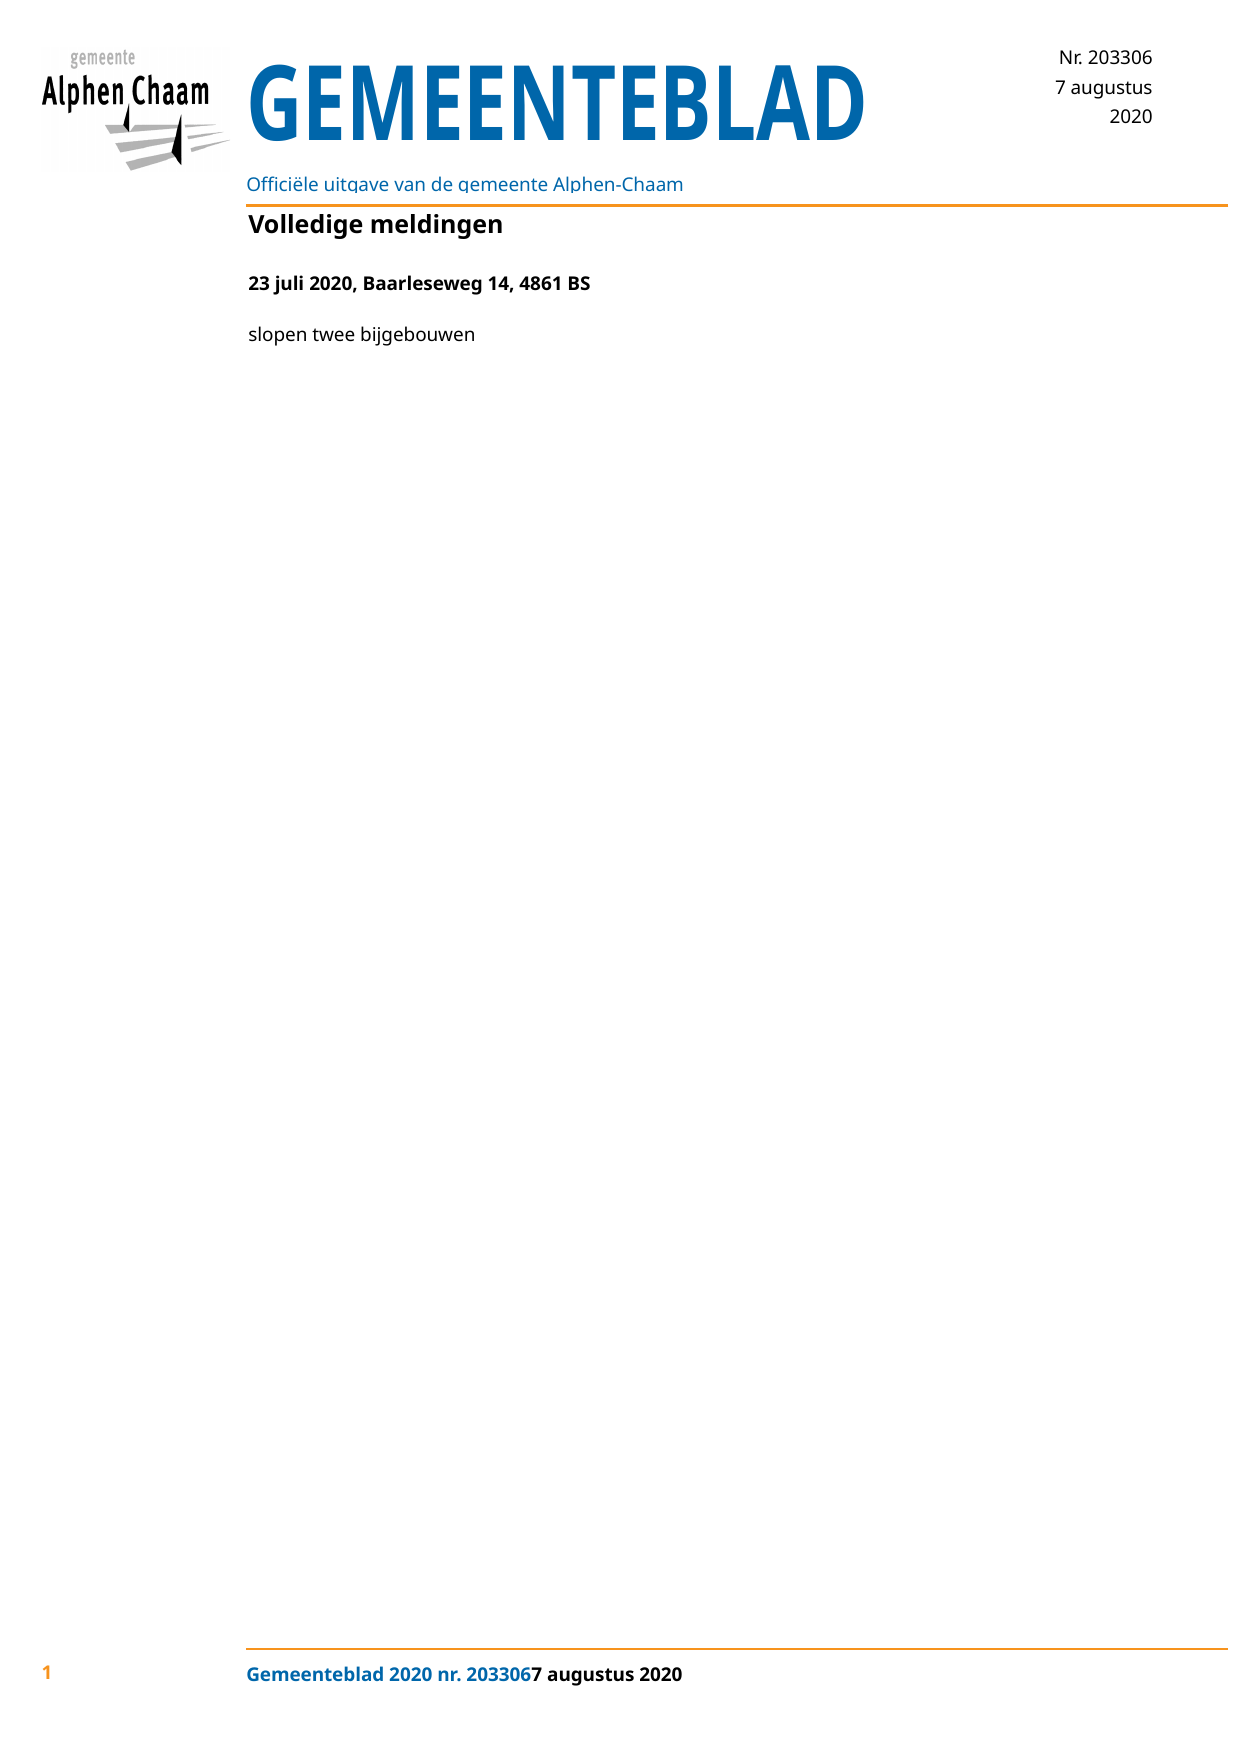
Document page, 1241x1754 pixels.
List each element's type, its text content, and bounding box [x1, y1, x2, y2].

text 23 juli 2020, Baarleseweg 14, 4861 BS [248, 270, 1152, 296]
text Volledige meldingen [248, 207, 1152, 241]
text slopen twee bijgebouwen [248, 321, 1152, 346]
picture [41, 47, 231, 172]
